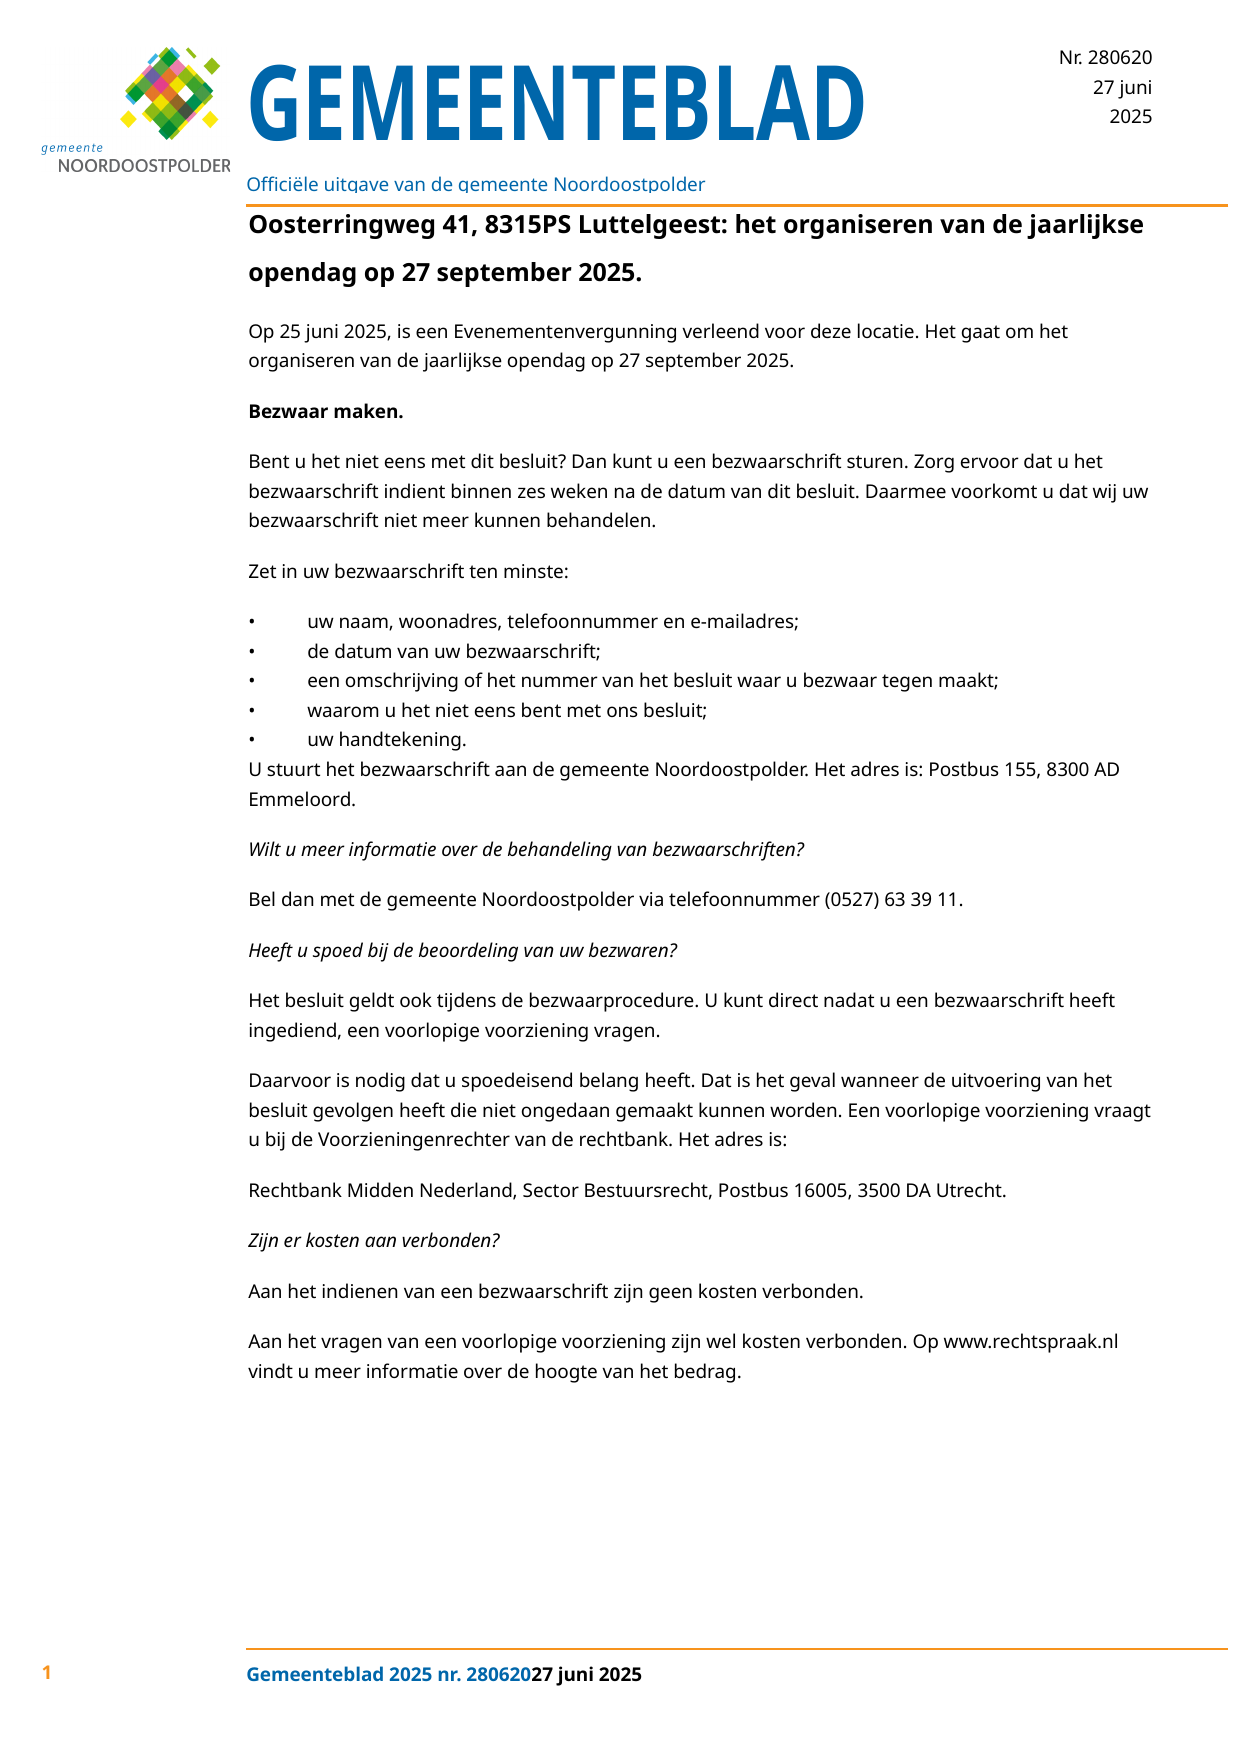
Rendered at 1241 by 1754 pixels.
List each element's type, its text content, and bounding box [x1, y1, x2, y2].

text Bezwaar maken. [248, 398, 1152, 424]
text Zet in uw bezwaarschrift ten minste: [248, 558, 1152, 584]
list uw naam, woonadres, telefoonnummer en e-mailadres; [248, 608, 1152, 634]
text Wilt u meer informatie over de behandeling van bezwaarschriften? [248, 836, 1152, 862]
text Bent u het niet eens met dit besluit? Dan kunt u een bezwaarschrift sturen. Zorg ervoor dat u het bezwaarschrift indient binnen zes weken na de datum van dit besluit. Daarmee voorkomt u dat wij uw bezwaarschrift niet meer kunnen behandelen. [248, 448, 1152, 533]
text Rechtbank Midden Nederland, Sector Bestuursrecht, Postbus 16005, 3500 DA Utrecht. [248, 1177, 1152, 1203]
list een omschrijving of het nummer van het besluit waar u bezwaar tegen maakt; [248, 667, 1152, 693]
list uw handtekening. [248, 727, 1152, 752]
text Op 25 juni 2025, is een Evenementenvergunning verleend voor deze locatie. Het gaat om het organiseren van de jaarlijkse opendag op 27 september 2025. [248, 318, 1152, 373]
text Daarvoor is nodig dat u spoedeisend belang heeft. Dat is het geval wanneer de uitvoering van het besluit gevolgen heeft die niet ongedaan gemaakt kunnen worden. Een voorlopige voorziening vraagt u bij de Voorzieningenrechter van de rechtbank. Het adres is: [248, 1067, 1152, 1152]
text U stuurt het bezwaarschrift aan de gemeente Noordoostpolder. Het adres is: Postbus 155, 8300 AD Emmeloord. [248, 756, 1152, 812]
list waarom u het niet eens bent met ons besluit; [248, 697, 1152, 723]
picture [41, 47, 231, 172]
text Bel dan met de gemeente Noordoostpolder via telefoonnummer (0527) 63 39 11. [248, 887, 1152, 912]
text Het besluit geldt ook tijdens de bezwaarprocedure. U kunt direct nadat u een bezwaarschrift heeft ingediend, een voorlopige voorziening vragen. [248, 987, 1152, 1043]
text Zijn er kosten aan verbonden? [248, 1227, 1152, 1253]
text Aan het indienen van een bezwaarschrift zijn geen kosten verbonden. [248, 1278, 1152, 1304]
text Oosterringweg 41, 8315PS Luttelgeest: het organiseren van de jaarlijkse opendag op 27 september 2025. [248, 207, 1152, 288]
list de datum van uw bezwaarschrift; [248, 638, 1152, 664]
text Heeft u spoed bij de beoordeling van uw bezwaren? [248, 937, 1152, 963]
text Aan het vragen van een voorlopige voorziening zijn wel kosten verbonden. Op www.rechtspraak.nl vindt u meer informatie over de hoogte van het bedrag. [248, 1328, 1152, 1384]
